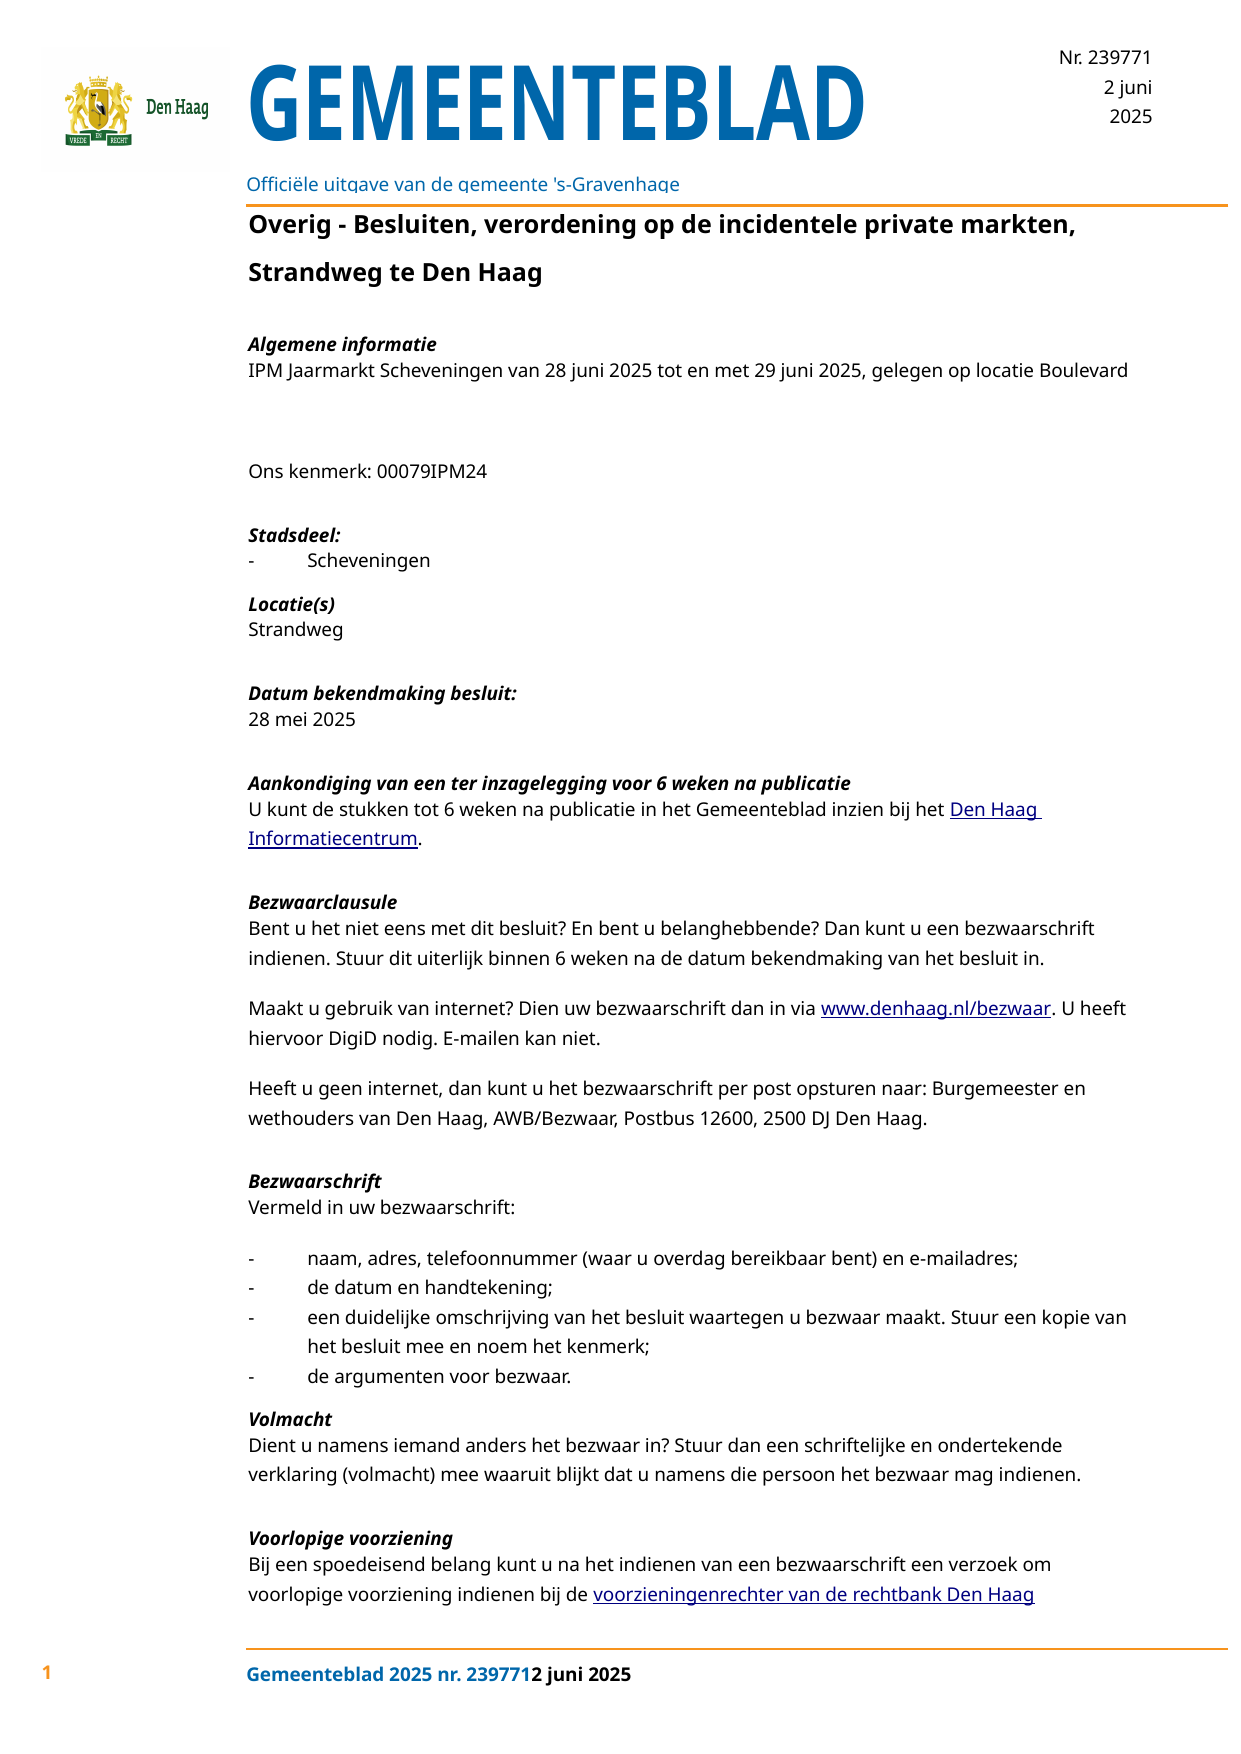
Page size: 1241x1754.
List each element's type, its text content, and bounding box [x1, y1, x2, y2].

list de argumenten voor bezwaar. [248, 1363, 1152, 1389]
text U kunt de stukken tot 6 weken na publicatie in het Gemeenteblad inzien bij het Den Haag Informatiecentrum. [248, 796, 1152, 851]
text Strandweg [248, 617, 1152, 642]
text Heeft u geen internet, dan kunt u het bezwaarschrift per post opsturen naar: Burgemeester en wethouders van Den Haag, AWB/Bezwaar, Postbus 12600, 2500 DJ Den Haag. [248, 1075, 1152, 1131]
text Maakt u gebruik van internet? Dien uw bezwaarschrift dan in via www.denhaag.nl/bezwaar. U heeft hiervoor DigiD nodig. E-mailen kan niet. [248, 995, 1152, 1051]
text Datum bekendmaking besluit: [248, 681, 1152, 706]
list naam, adres, telefoonnummer (waar u overdag bereikbaar bent) en e-mailadres; [248, 1245, 1152, 1271]
picture [41, 47, 231, 172]
text Voorlopige voorziening [248, 1526, 1152, 1551]
text Volmacht [248, 1406, 1152, 1432]
list Scheveningen [248, 548, 1152, 573]
text Vermeld in uw bezwaarschrift: [248, 1194, 1152, 1220]
list een duidelijke omschrijving van het besluit waartegen u bezwaar maakt. Stuur een kopie van het besluit mee en noem het kenmerk; [248, 1304, 1152, 1359]
text Bezwaarclausule [248, 889, 1152, 915]
text Ons kenmerk: 00079IPM24 [248, 458, 1152, 484]
text Bezwaarschrift [248, 1169, 1152, 1194]
text Aankondiging van een ter inzagelegging voor 6 weken na publicatie [248, 770, 1152, 796]
text 28 mei 2025 [248, 706, 1152, 732]
text Algemene informatie [248, 331, 1152, 357]
text Bent u het niet eens met dit besluit? En bent u belanghebbende? Dan kunt u een bezwaarschrift indienen. Stuur dit uiterlijk binnen 6 weken na de datum bekendmaking van het besluit in. [248, 915, 1152, 971]
text Bij een spoedeisend belang kunt u na het indienen van een bezwaarschrift een verzoek om voorlopige voorziening indienen bij de voorzieningenrechter van de rechtbank Den Haag [248, 1551, 1152, 1607]
text IPM Jaarmarkt Scheveningen van 28 juni 2025 tot en met 29 juni 2025, gelegen op locatie Boulevard [248, 357, 1152, 383]
list de datum en handtekening; [248, 1274, 1152, 1300]
text Overig - Besluiten, verordening op de incidentele private markten, Strandweg te Den Haag [248, 207, 1152, 288]
text Stadsdeel: [248, 522, 1152, 548]
text Dient u namens iemand anders het bezwaar in? Stuur dan een schriftelijke en ondertekende verklaring (volmacht) mee waaruit blijkt dat u namens die persoon het bezwaar mag indienen. [248, 1432, 1152, 1487]
text Locatie(s) [248, 591, 1152, 617]
